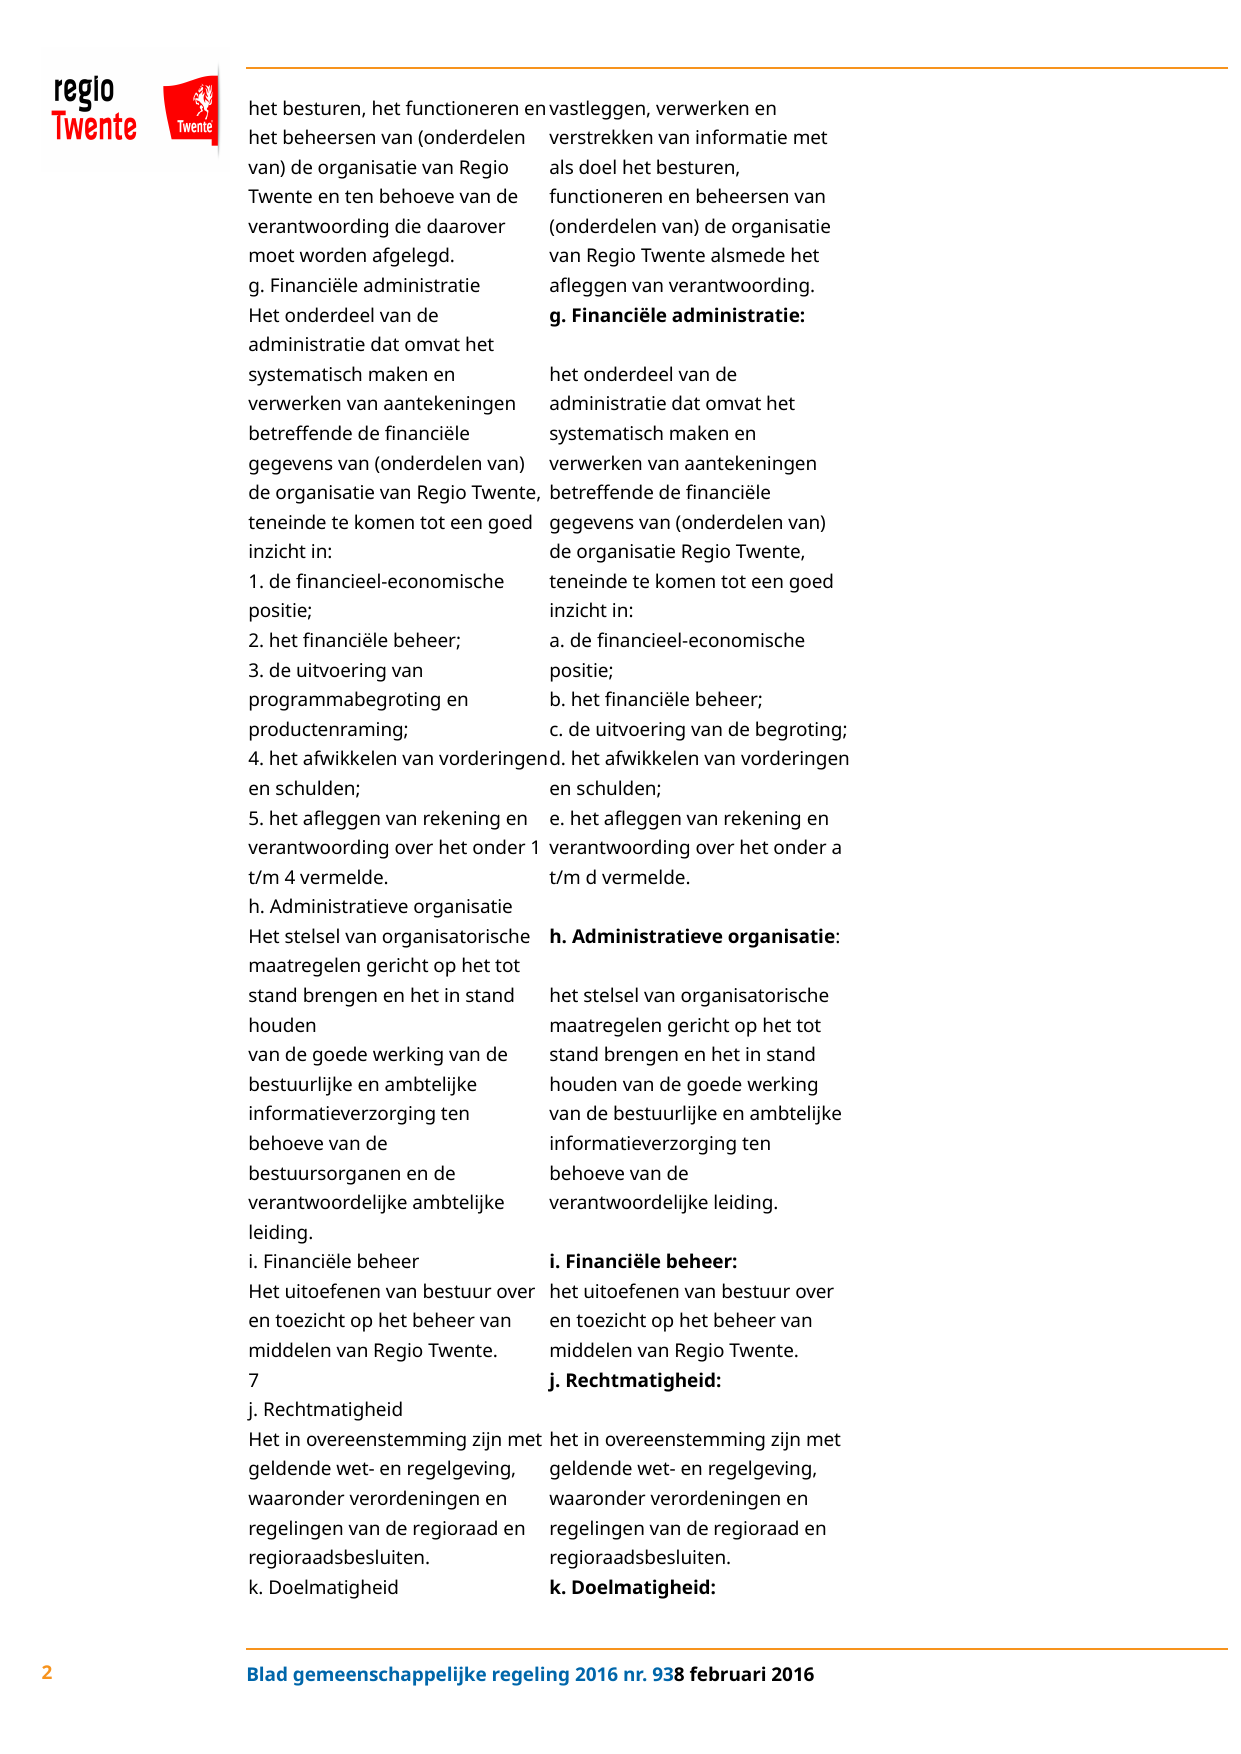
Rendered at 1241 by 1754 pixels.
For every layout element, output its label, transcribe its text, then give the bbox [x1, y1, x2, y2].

table_cell vastleggen, verwerken en verstrekken van informatie met als doel het besturen, functioneren en beheersen van (onderdelen van) de organisatie van Regio Twente alsmede het afleggen van verantwoording. g. Financiële administratie: het onderdeel van de administratie dat omvat het systematisch maken en verwerken van aantekeningen betreffende de financiële gegevens van (onderdelen van) de organisatie Regio Twente, teneinde te komen tot een goed inzicht in: a. de financieel-economische positie; b. het financiële beheer; c. de uitvoering van de begroting; d. het afwikkelen van vorderingen en schulden; e. het afleggen van rekening en verantwoording over het onder a t/m d vermelde. h. Administratieve organisatie: het stelsel van organisatorische maatregelen gericht op het tot stand brengen en het in stand houden van de goede werking van de bestuurlijke en ambtelijke informatieverzorging ten behoeve van de verantwoordelijke leiding. i. Financiële beheer: het uitoefenen van bestuur over en toezicht op het beheer van middelen van Regio Twente. j. Rechtmatigheid: het in overeenstemming zijn met geldende wet- en regelgeving, waaronder verordeningen en regelingen van de regioraad en regioraadsbesluiten. k. Doelmatigheid: [549, 95, 850, 1600]
table_cell [850, 95, 1152, 1600]
picture [41, 47, 231, 172]
table_cell het besturen, het functioneren en het beheersen van (onderdelen van) de organisatie van Regio Twente en ten behoeve van de verantwoording die daarover moet worden afgelegd. g. Financiële administratie Het onderdeel van de administratie dat omvat het systematisch maken en verwerken van aantekeningen betreffende de financiële gegevens van (onderdelen van) de organisatie van Regio Twente, teneinde te komen tot een goed inzicht in: 1. de financieel-economische positie; 2. het financiële beheer; 3. de uitvoering van programmabegroting en productenraming; 4. het afwikkelen van vorderingen en schulden; 5. het afleggen van rekening en verantwoording over het onder 1 t/m 4 vermelde. h. Administratieve organisatie Het stelsel van organisatorische maatregelen gericht op het tot stand brengen en het in stand houden van de goede werking van de bestuurlijke en ambtelijke informatieverzorging ten behoeve van de bestuursorganen en de verantwoordelijke ambtelijke leiding. i. Financiële beheer Het uitoefenen van bestuur over en toezicht op het beheer van middelen van Regio Twente. 7 j. Rechtmatigheid Het in overeenstemming zijn met geldende wet- en regelgeving, waaronder verordeningen en regelingen van de regioraad en regioraadsbesluiten. k. Doelmatigheid [248, 95, 549, 1600]
